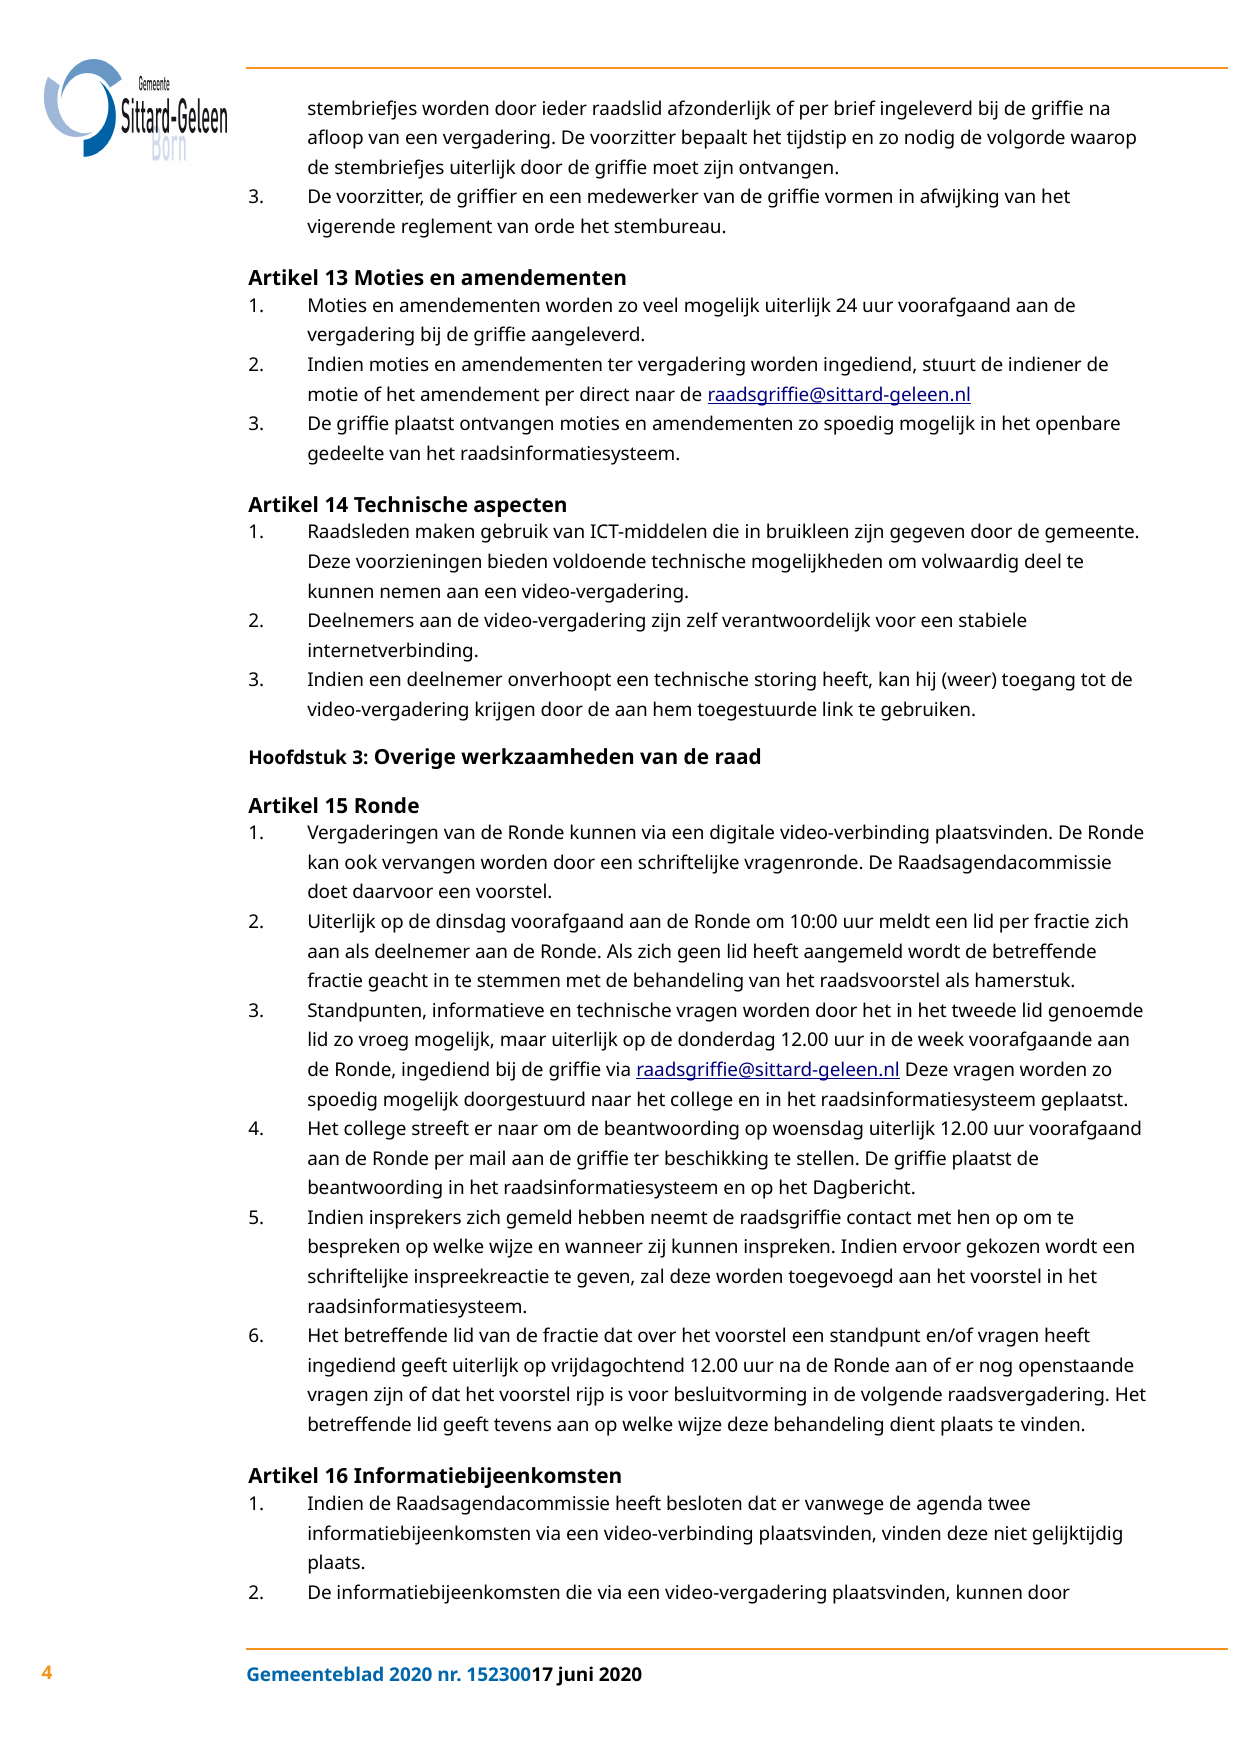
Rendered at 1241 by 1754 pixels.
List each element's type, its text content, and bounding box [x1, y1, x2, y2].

list Deelnemers aan de video-vergadering zijn zelf verantwoordelijk voor een stabiele internetverbinding. [248, 607, 1152, 663]
list Moties en amendementen worden zo veel mogelijk uiterlijk 24 uur voorafgaand aan de vergadering bij de griffie aangeleverd. [248, 292, 1152, 347]
list Vergaderingen van de Ronde kunnen via een digitale video-verbinding plaatsvinden. De Ronde kan ook vervangen worden door een schriftelijke vragenronde. De Raadsagendacommissie doet daarvoor een voorstel. [248, 819, 1152, 904]
text Artikel 15 Ronde [248, 791, 1152, 819]
list De voorzitter, de griffier en een medewerker van de griffie vormen in afwijking van het vigerende reglement van orde het stembureau. [248, 183, 1152, 239]
list Indien moties en amendementen ter vergadering worden ingediend, stuurt de indiener de motie of het amendement per direct naar de raadsgriffie@sittard-geleen.nl [248, 351, 1152, 406]
text Artikel 16 Informatiebijeenkomsten [248, 1462, 1152, 1490]
list Raadsleden maken gebruik van ICT-middelen die in bruikleen zijn gegeven door de gemeente. Deze voorzieningen bieden voldoende technische mogelijkheden om volwaardig deel te kunnen nemen aan een video-vergadering. [248, 519, 1152, 604]
list De informatiebijeenkomsten die via een video-vergadering plaatsvinden, kunnen door [248, 1579, 1152, 1604]
list Het betreffende lid van de fractie dat over het voorstel een standpunt en/of vragen heeft ingediend geeft uiterlijk op vrijdagochtend 12.00 uur na de Ronde aan of er nog openstaande vragen zijn of dat het voorstel rijp is voor besluitvorming in de volgende raadsvergadering. Het betreffende lid geeft tevens aan op welke wijze deze behandeling dient plaats te vinden. [248, 1322, 1152, 1437]
text Hoofdstuk 3: Overige werkzaamheden van de raad [248, 742, 1152, 770]
text Artikel 13 Moties en amendementen [248, 263, 1152, 292]
list Het college streeft er naar om de beantwoording op woensdag uiterlijk 12.00 uur voorafgaand aan de Ronde per mail aan de griffie ter beschikking te stellen. De griffie plaatst de beantwoording in het raadsinformatiesysteem en op het Dagbericht. [248, 1115, 1152, 1200]
list stembriefjes worden door ieder raadslid afzonderlijk of per brief ingeleverd bij de griffie na afloop van een vergadering. De voorzitter bepaalt het tijdstip en zo nodig de volgorde waarop de stembriefjes uiterlijk door de griffie moet zijn ontvangen. [248, 95, 1152, 180]
list Uiterlijk op de dinsdag voorafgaand aan de Ronde om 10:00 uur meldt een lid per fractie zich aan als deelnemer aan de Ronde. Als zich geen lid heeft aangemeld wordt de betreffende fractie geacht in te stemmen met de behandeling van het raadsvoorstel als hamerstuk. [248, 908, 1152, 993]
list Indien insprekers zich gemeld hebben neemt de raadsgriffie contact met hen op om te bespreken op welke wijze en wanneer zij kunnen inspreken. Indien ervoor gekozen wordt een schriftelijke inspreekreactie te geven, zal deze worden toegevoegd aan het voorstel in het raadsinformatiesysteem. [248, 1204, 1152, 1319]
picture [41, 47, 231, 172]
list Indien een deelnemer onverhoopt een technische storing heeft, kan hij (weer) toegang tot de video-vergadering krijgen door de aan hem toegestuurde link te gebruiken. [248, 667, 1152, 722]
text Artikel 14 Technische aspecten [248, 490, 1152, 519]
list De griffie plaatst ontvangen moties en amendementen zo spoedig mogelijk in het openbare gedeelte van het raadsinformatiesysteem. [248, 410, 1152, 466]
list Indien de Raadsagendacommissie heeft besloten dat er vanwege de agenda twee informatiebijeenkomsten via een video-verbinding plaatsvinden, vinden deze niet gelijktijdig plaats. [248, 1490, 1152, 1575]
list Standpunten, informatieve en technische vragen worden door het in het tweede lid genoemde lid zo vroeg mogelijk, maar uiterlijk op de donderdag 12.00 uur in de week voorafgaande aan de Ronde, ingediend bij de griffie via raadsgriffie@sittard-geleen.nl Deze vragen worden zo spoedig mogelijk doorgestuurd naar het college en in het raadsinformatiesysteem geplaatst. [248, 997, 1152, 1112]
